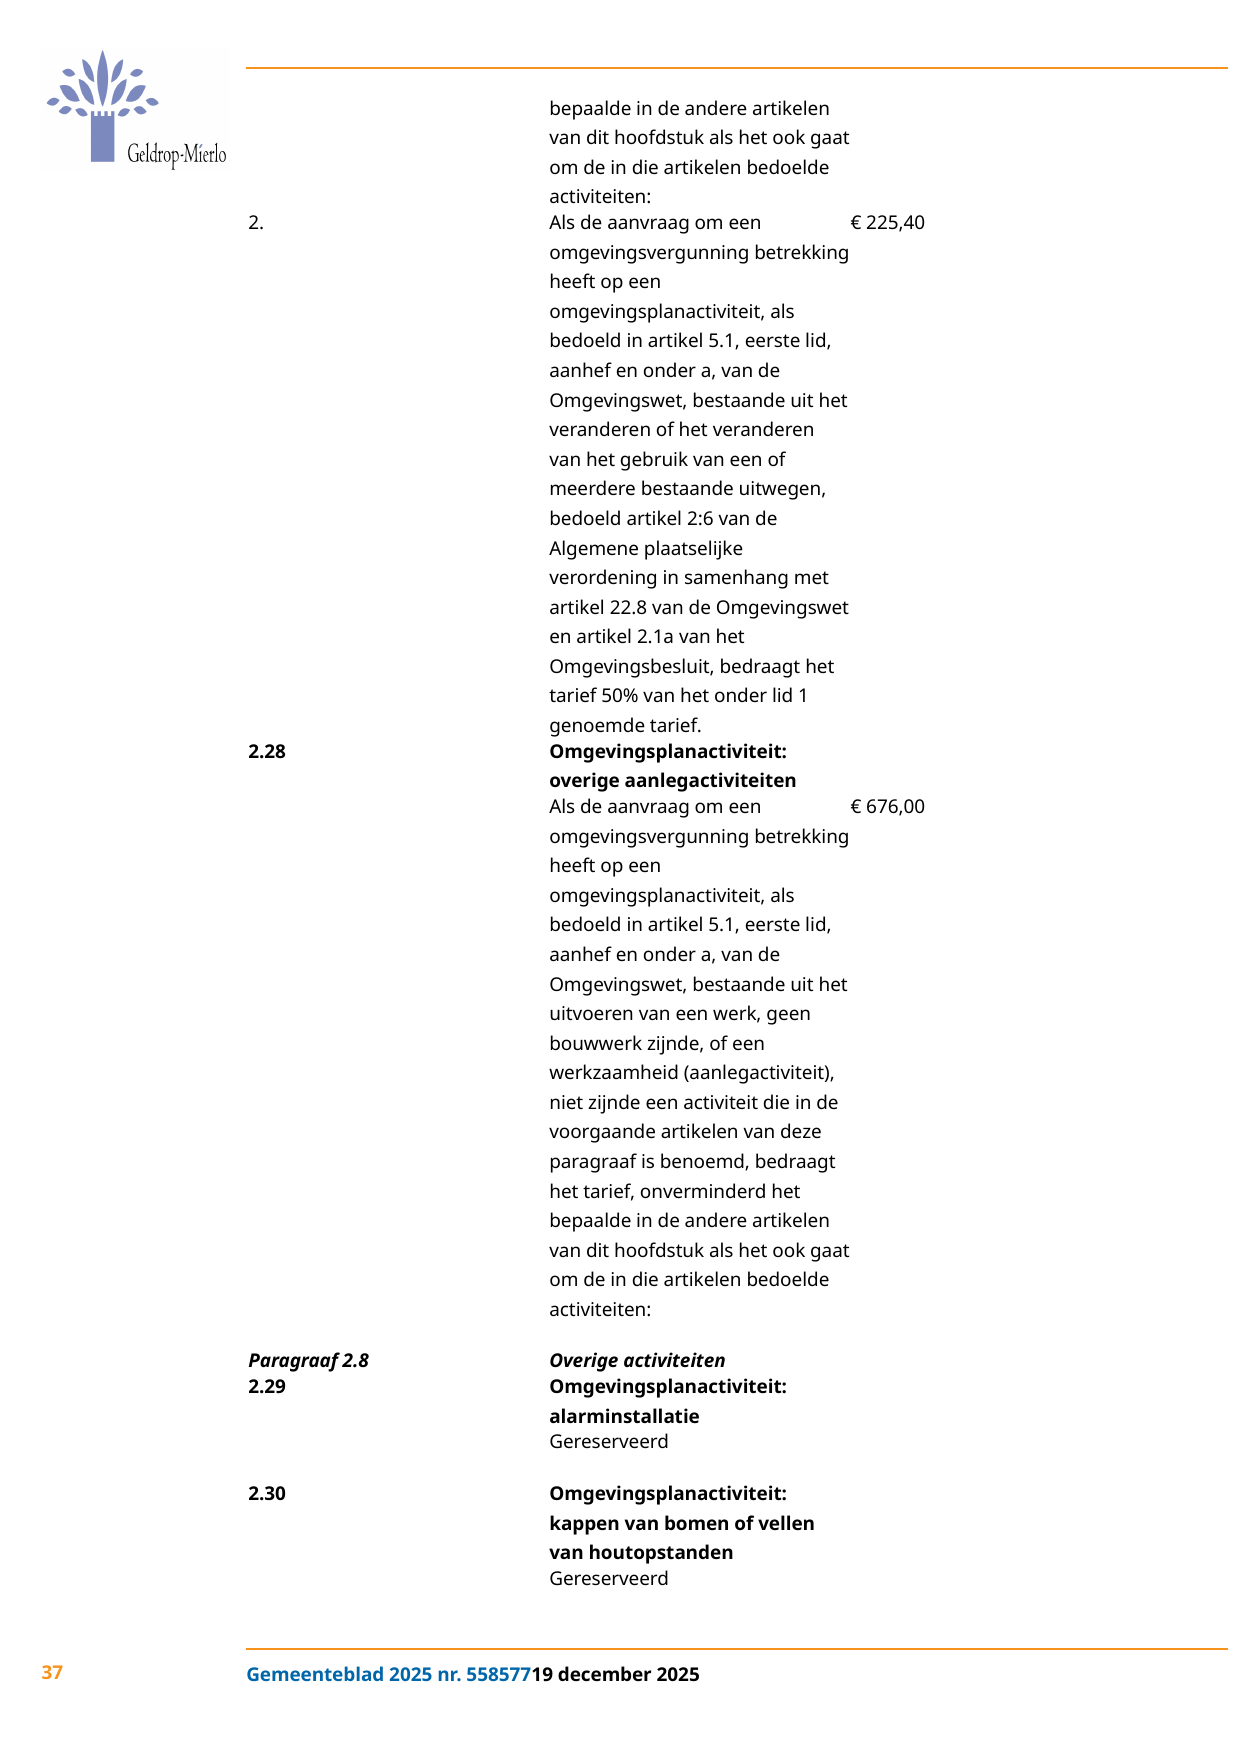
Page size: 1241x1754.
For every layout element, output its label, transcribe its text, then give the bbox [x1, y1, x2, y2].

table_cell [850, 1454, 1152, 1480]
table_cell [850, 1348, 1152, 1373]
table_cell [248, 95, 549, 209]
table_cell Gereserveerd [549, 1429, 850, 1454]
table_cell [850, 95, 1152, 209]
table_cell [850, 1322, 1152, 1348]
table_cell Omgevingsplanactiviteit: alarminstallatie [549, 1373, 850, 1429]
table_cell [248, 1429, 549, 1454]
table_cell Overige activiteiten [549, 1348, 850, 1373]
table_cell [549, 1322, 850, 1348]
table_cell [850, 738, 1152, 793]
table_cell 2.29 [248, 1373, 549, 1429]
table_cell 2. [248, 209, 549, 738]
table_cell Gereserveerd [549, 1565, 850, 1591]
table_cell Omgevingsplanactiviteit: overige aanlegactiviteiten [549, 738, 850, 793]
table_cell [850, 1429, 1152, 1454]
table_cell € 225,40 [850, 209, 1152, 738]
table_cell 2.28 [248, 738, 549, 793]
table_cell [248, 1565, 549, 1591]
table_cell bepaalde in de andere artikelen van dit hoofdstuk als het ook gaat om de in die artikelen bedoelde activiteiten: [549, 95, 850, 209]
table_cell Als de aanvraag om een omgevingsvergunning betrekking heeft op een omgevingsplanactiviteit, als bedoeld in artikel 5.1, eerste lid, aanhef en onder a, van de Omgevingswet, bestaande uit het veranderen of het veranderen van het gebruik van een of meerdere bestaande uitwegen, bedoeld artikel 2:6 van de Algemene plaatselijke verordening in samenhang met artikel 22.8 van de Omgevingswet en artikel 2.1a van het Omgevingsbesluit, bedraagt het tarief 50% van het onder lid 1 genoemde tarief. [549, 209, 850, 738]
table_cell [549, 1454, 850, 1480]
table_cell Paragraaf 2.8 [248, 1348, 549, 1373]
table_cell € 676,00 [850, 793, 1152, 1322]
table_cell Omgevingsplanactiviteit: kappen van bomen of vellen van houtopstanden [549, 1480, 850, 1565]
table_cell [850, 1373, 1152, 1429]
table_cell 2.30 [248, 1480, 549, 1565]
table_cell [248, 1322, 549, 1348]
table_cell [248, 793, 549, 1322]
table_cell [248, 1454, 549, 1480]
table_cell [850, 1565, 1152, 1591]
picture [41, 47, 231, 172]
table_cell Als de aanvraag om een omgevingsvergunning betrekking heeft op een omgevingsplanactiviteit, als bedoeld in artikel 5.1, eerste lid, aanhef en onder a, van de Omgevingswet, bestaande uit het uitvoeren van een werk, geen bouwwerk zijnde, of een werkzaamheid (aanlegactiviteit), niet zijnde een activiteit die in de voorgaande artikelen van deze paragraaf is benoemd, bedraagt het tarief, onverminderd het bepaalde in de andere artikelen van dit hoofdstuk als het ook gaat om de in die artikelen bedoelde activiteiten: [549, 793, 850, 1322]
table_cell [850, 1480, 1152, 1565]
